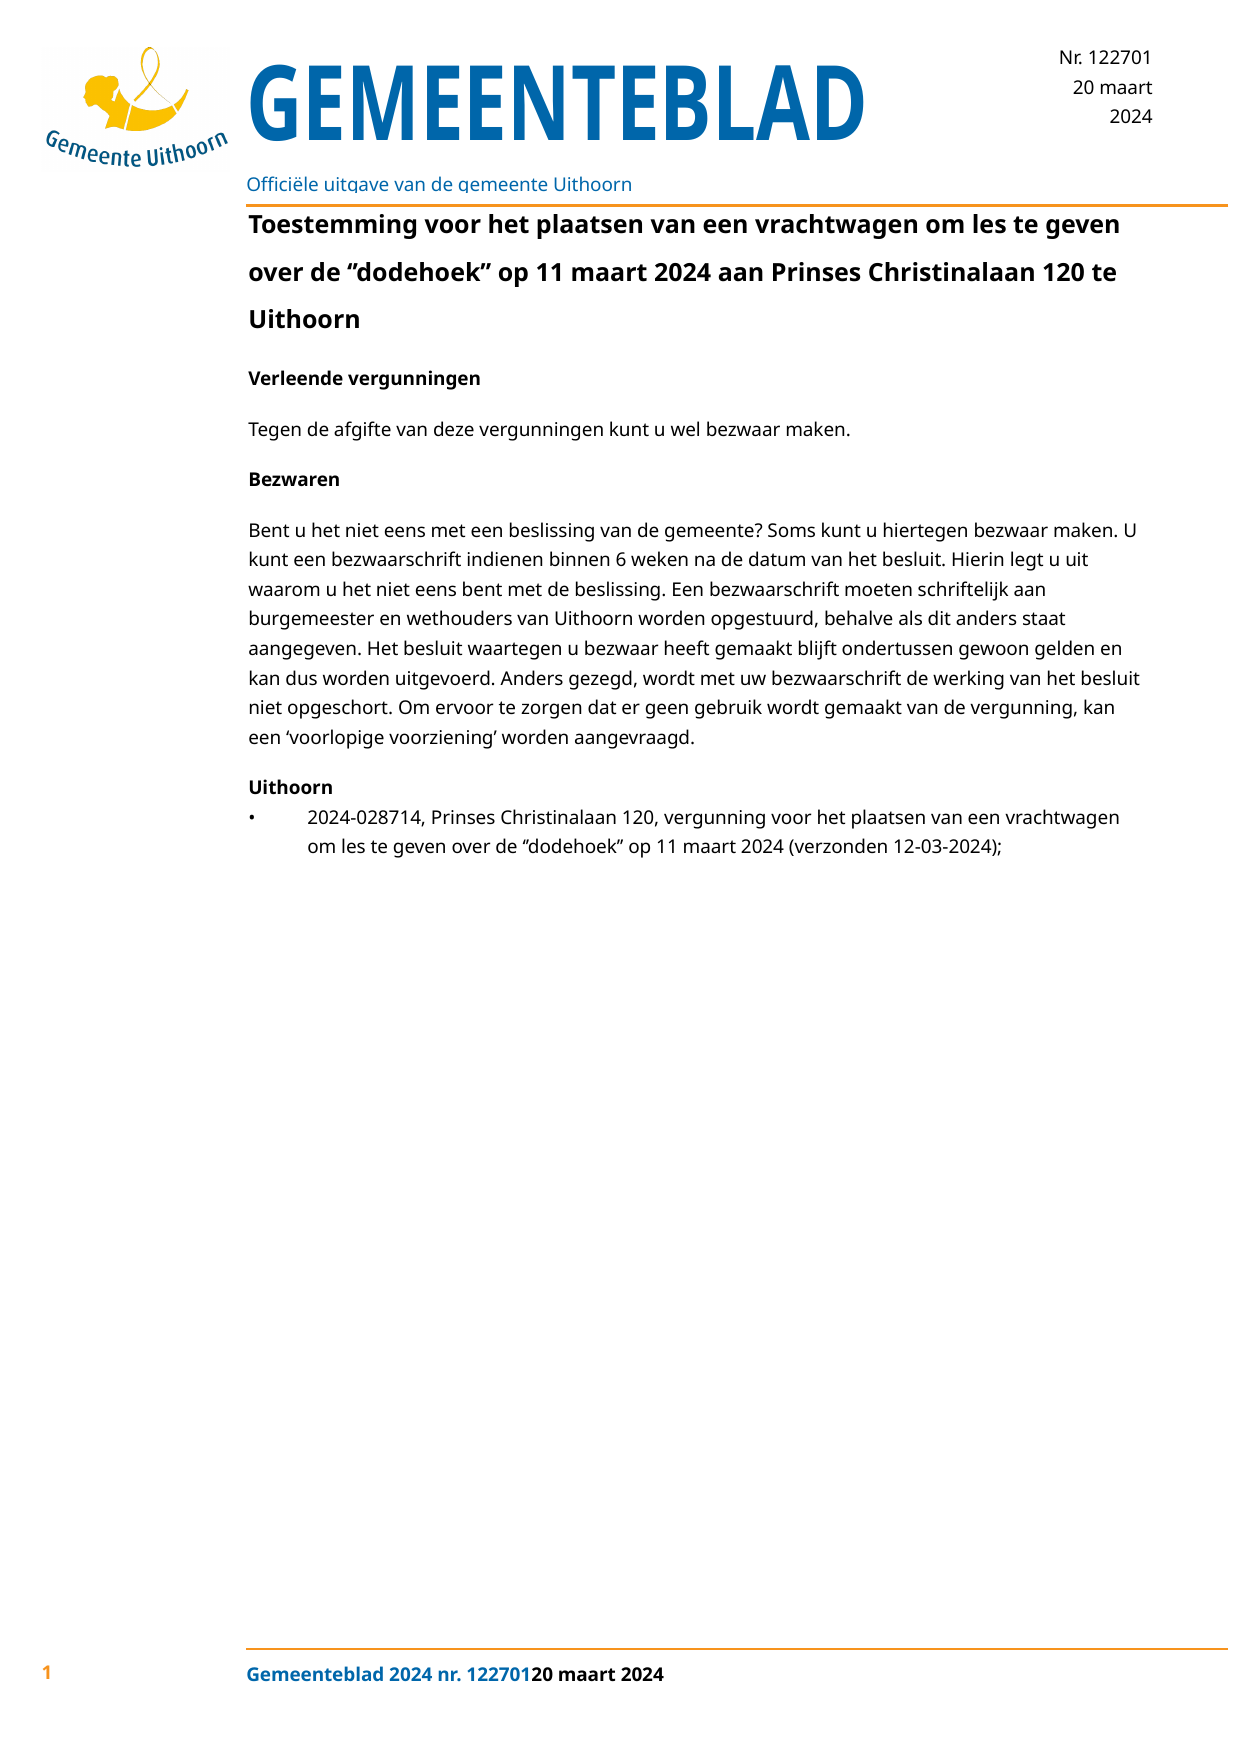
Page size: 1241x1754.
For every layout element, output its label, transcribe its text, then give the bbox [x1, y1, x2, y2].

text Verleende vergunningen [248, 366, 1152, 391]
text Toestemming voor het plaatsen van een vrachtwagen om les te geven over de ‘’dodehoek’’ op 11 maart 2024 aan Prinses Christinalaan 120 te Uithoorn [248, 207, 1152, 336]
text Bent u het niet eens met een beslissing van de gemeente? Soms kunt u hiertegen bezwaar maken. U kunt een bezwaarschrift indienen binnen 6 weken na de datum van het besluit. Hierin legt u uit waarom u het niet eens bent met de beslissing. Een bezwaarschrift moeten schriftelijk aan burgemeester en wethouders van Uithoorn worden opgestuurd, behalve als dit anders staat aangegeven. Het besluit waartegen u bezwaar heeft gemaakt blijft ondertussen gewoon gelden en kan dus worden uitgevoerd. Anders gezegd, wordt met uw bezwaarschrift de werking van het besluit niet opgeschort. Om ervoor te zorgen dat er geen gebruik wordt gemaakt van de vergunning, kan een ‘voorlopige voorziening’ worden aangevraagd. [248, 517, 1152, 749]
text Uithoorn [248, 774, 1152, 800]
picture [41, 47, 231, 172]
text Bezwaren [248, 466, 1152, 492]
text Tegen de afgifte van deze vergunningen kunt u wel bezwaar maken. [248, 416, 1152, 442]
list 2024-028714, Prinses Christinalaan 120, vergunning voor het plaatsen van een vrachtwagen om les te geven over de ‘’dodehoek’’ op 11 maart 2024 (verzonden 12-03-2024); [248, 804, 1152, 859]
